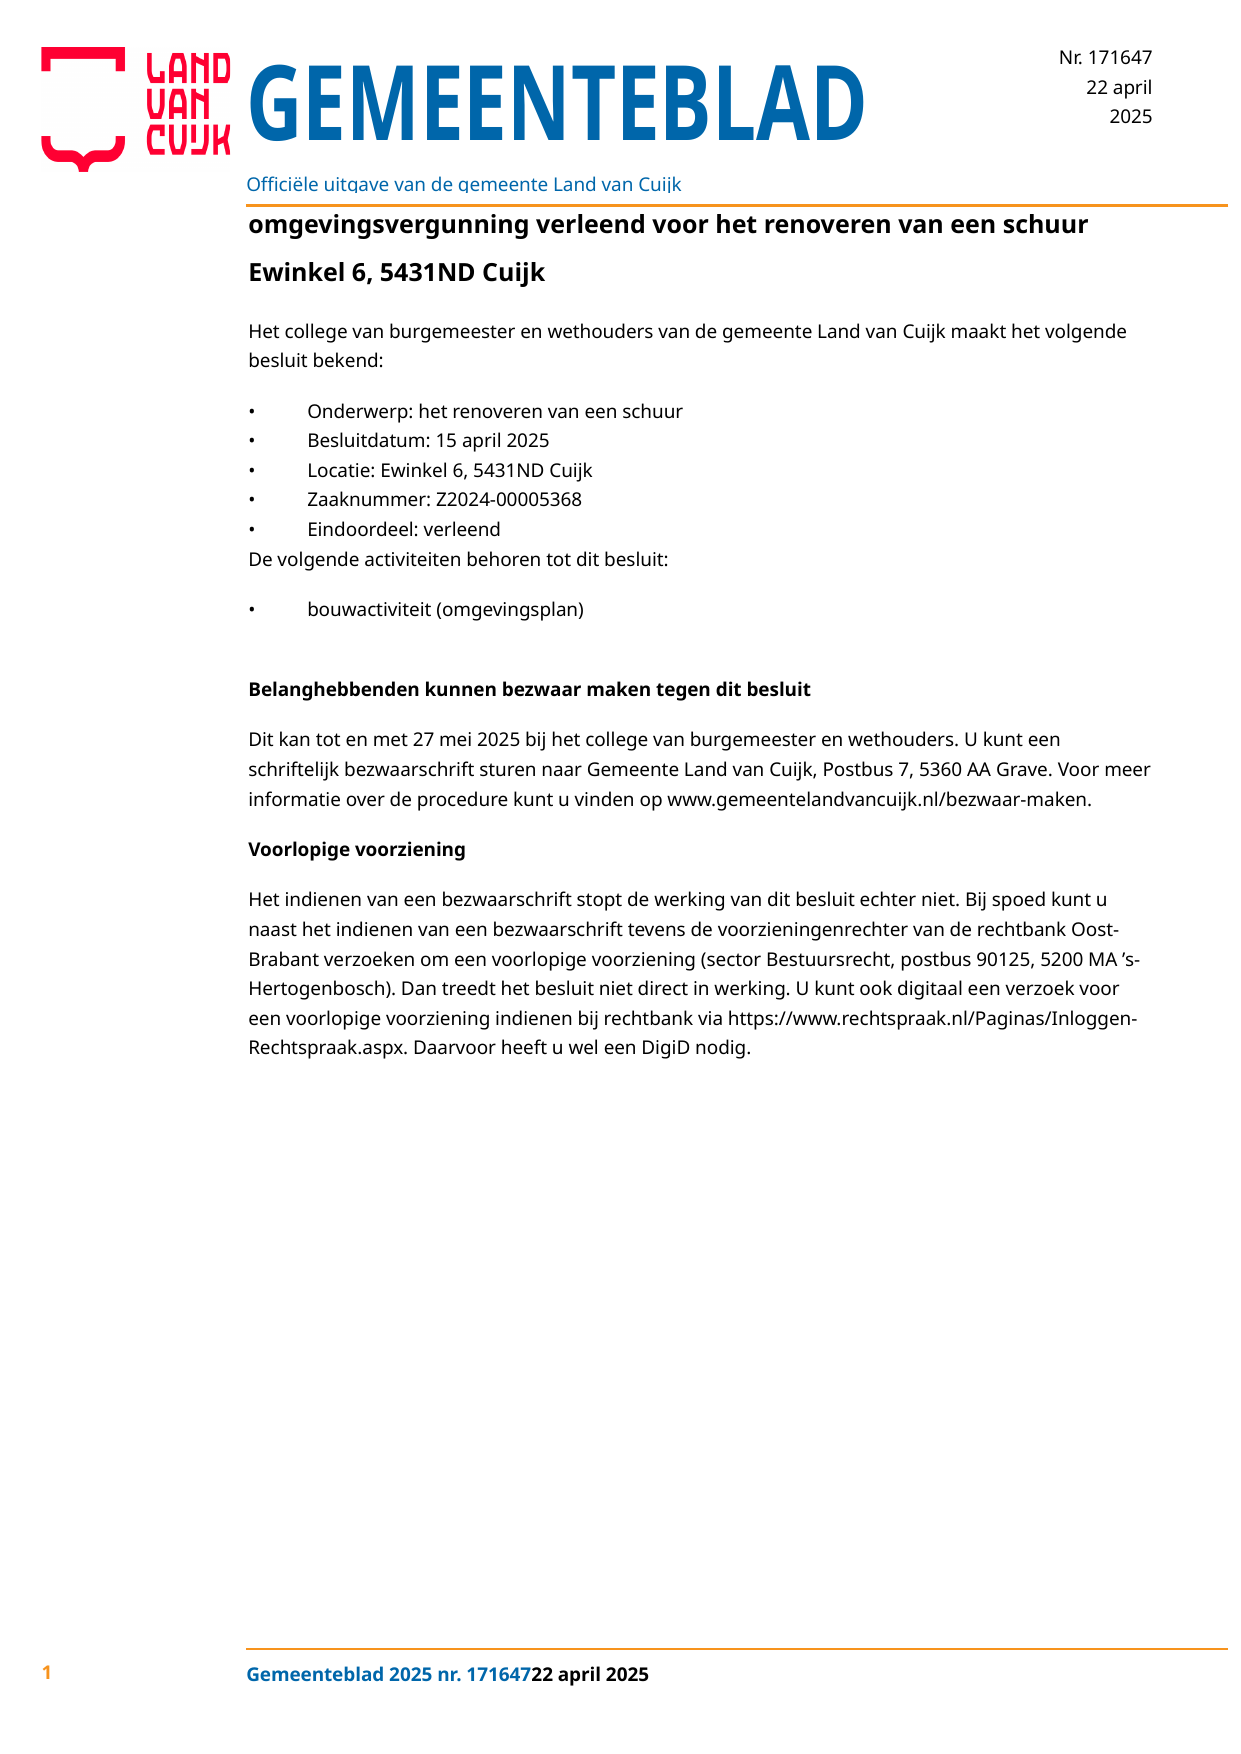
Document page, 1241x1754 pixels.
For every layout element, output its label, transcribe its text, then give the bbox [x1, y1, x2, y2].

picture [41, 47, 231, 172]
list Locatie: Ewinkel 6, 5431ND Cuijk [248, 457, 1152, 483]
text Dit kan tot en met 27 mei 2025 bij het college van burgemeester en wethouders. U kunt een schriftelijk bezwaarschrift sturen naar Gemeente Land van Cuijk, Postbus 7, 5360 AA Grave. Voor meer informatie over de procedure kunt u vinden op www.gemeentelandvancuijk.nl/bezwaar-maken. [248, 727, 1152, 812]
text Belanghebbenden kunnen bezwaar maken tegen dit besluit [248, 676, 1152, 702]
text Voorlopige voorziening [248, 836, 1152, 862]
text De volgende activiteiten behoren tot dit besluit: [248, 546, 1152, 572]
text omgevingsvergunning verleend voor het renoveren van een schuur Ewinkel 6, 5431ND Cuijk [248, 207, 1152, 288]
list bouwactiviteit (omgevingsplan) [248, 596, 1152, 622]
list Zaaknummer: Z2024-00005368 [248, 487, 1152, 512]
list Besluitdatum: 15 april 2025 [248, 427, 1152, 453]
text Het indienen van een bezwaarschrift stopt de werking van dit besluit echter niet. Bij spoed kunt u naast het indienen van een bezwaarschrift tevens de voorzieningenrechter van de rechtbank Oost-Brabant verzoeken om een voorlopige voorziening (sector Bestuursrecht, postbus 90125, 5200 MA ’s-Hertogenbosch). Dan treedt het besluit niet direct in werking. U kunt ook digitaal een verzoek voor een voorlopige voorziening indienen bij rechtbank via https://www.rechtspraak.nl/Paginas/Inloggen-Rechtspraak.aspx. Daarvoor heeft u wel een DigiD nodig. [248, 887, 1152, 1060]
list Onderwerp: het renoveren van een schuur [248, 398, 1152, 424]
text Het college van burgemeester en wethouders van de gemeente Land van Cuijk maakt het volgende besluit bekend: [248, 318, 1152, 373]
list Eindoordeel: verleend [248, 516, 1152, 542]
